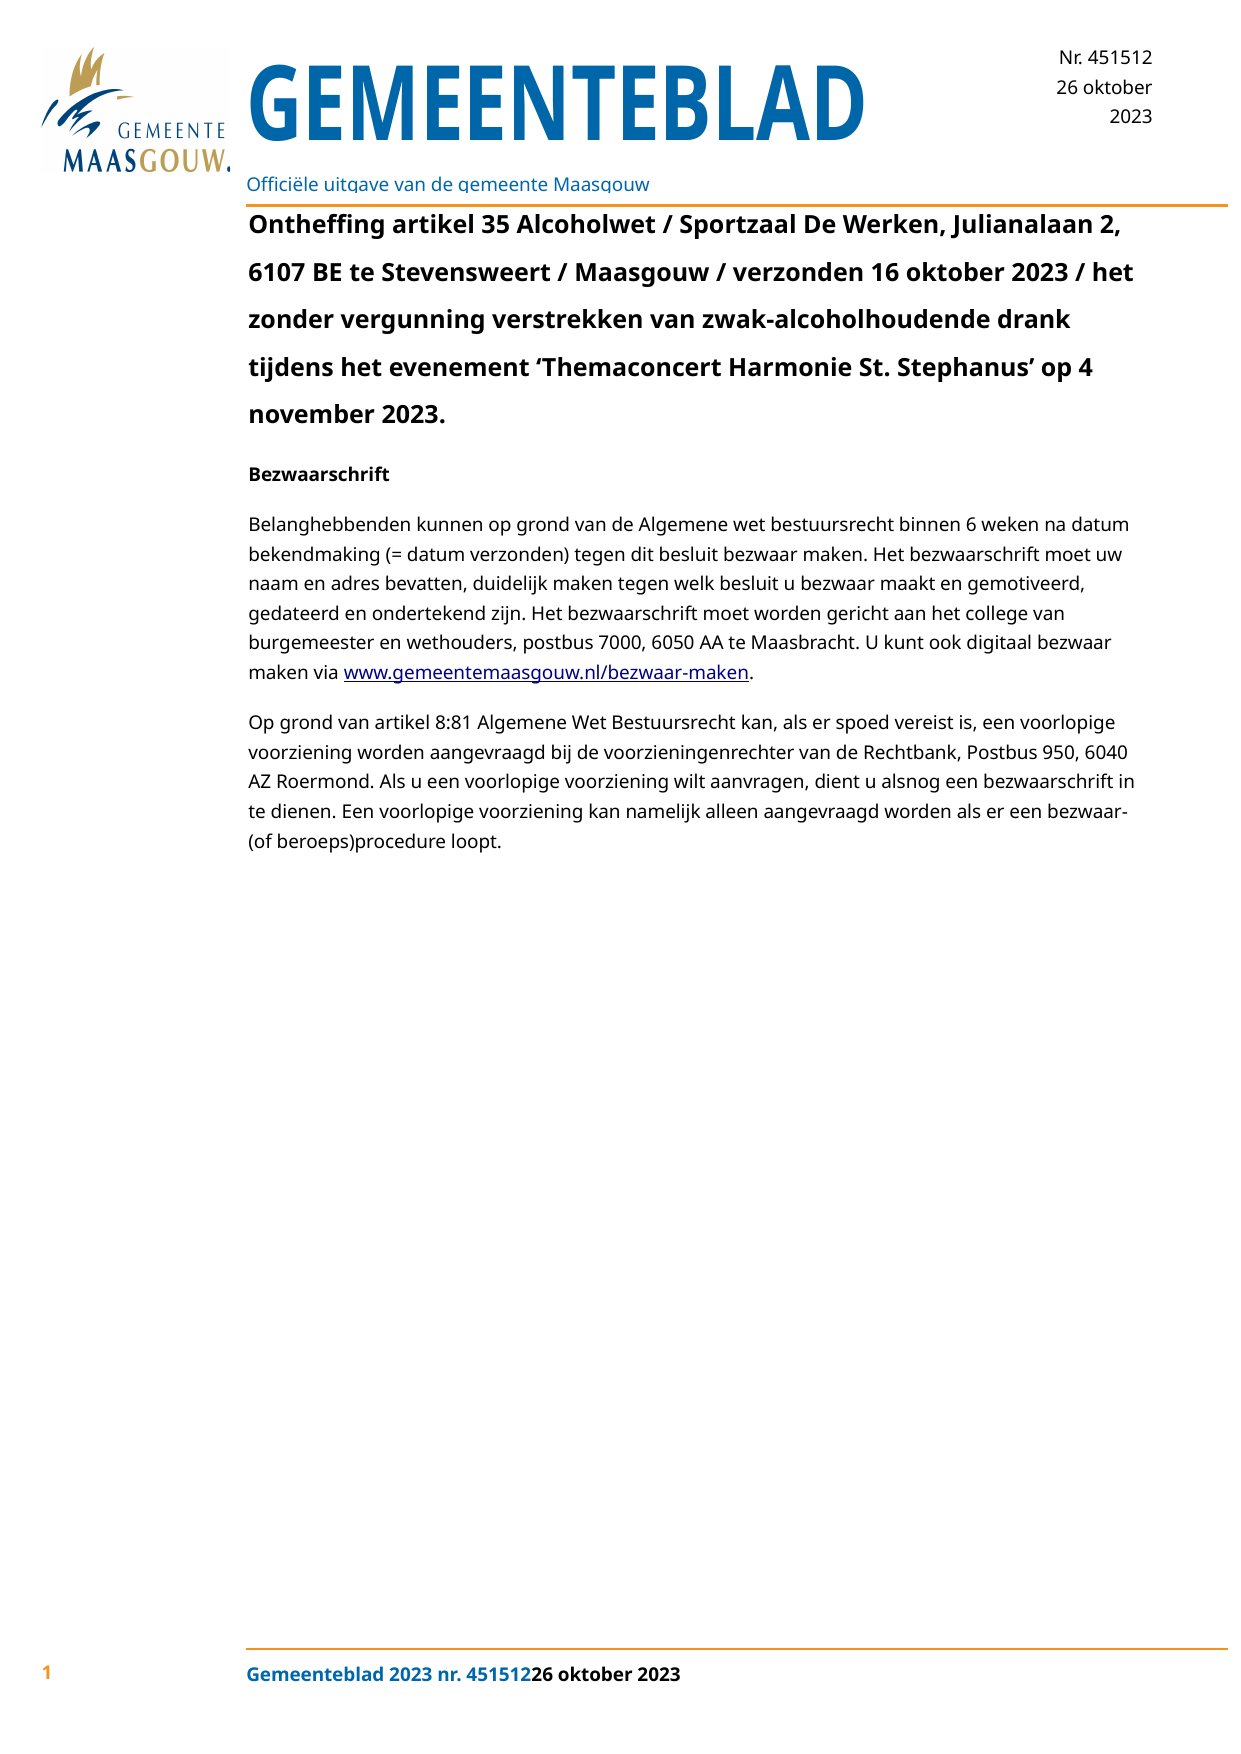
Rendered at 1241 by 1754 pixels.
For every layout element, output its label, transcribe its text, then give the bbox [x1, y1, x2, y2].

text Op grond van artikel 8:81 Algemene Wet Bestuursrecht kan, als er spoed vereist is, een voorlopige voorziening worden aangevraagd bij de voorzieningenrechter van de Rechtbank, Postbus 950, 6040 AZ Roermond. Als u een voorlopige voorziening wilt aanvragen, dient u alsnog een bezwaarschrift in te dienen. Een voorlopige voorziening kan namelijk alleen aangevraagd worden als er een bezwaar- (of beroeps)procedure loopt. [248, 709, 1152, 853]
text Belanghebbenden kunnen op grond van de Algemene wet bestuursrecht binnen 6 weken na datum bekendmaking (= datum verzonden) tegen dit besluit bezwaar maken. Het bezwaarschrift moet uw naam en adres bevatten, duidelijk maken tegen welk besluit u bezwaar maakt en gemotiveerd, gedateerd en ondertekend zijn. Het bezwaarschrift moet worden gericht aan het college van burgemeester en wethouders, postbus 7000, 6050 AA te Maasbracht. U kunt ook digitaal bezwaar maken via www.gemeentemaasgouw.nl/bezwaar-maken. [248, 511, 1152, 685]
text Ontheffing artikel 35 Alcoholwet / Sportzaal De Werken, Julianalaan 2, 6107 BE te Stevensweert / Maasgouw / verzonden 16 oktober 2023 / het zonder vergunning verstrekken van zwak-alcoholhoudende drank tijdens het evenement ‘Themaconcert Harmonie St. Stephanus’ op 4 november 2023. [248, 207, 1152, 431]
text Bezwaarschrift [248, 461, 1152, 486]
picture [41, 47, 231, 172]
